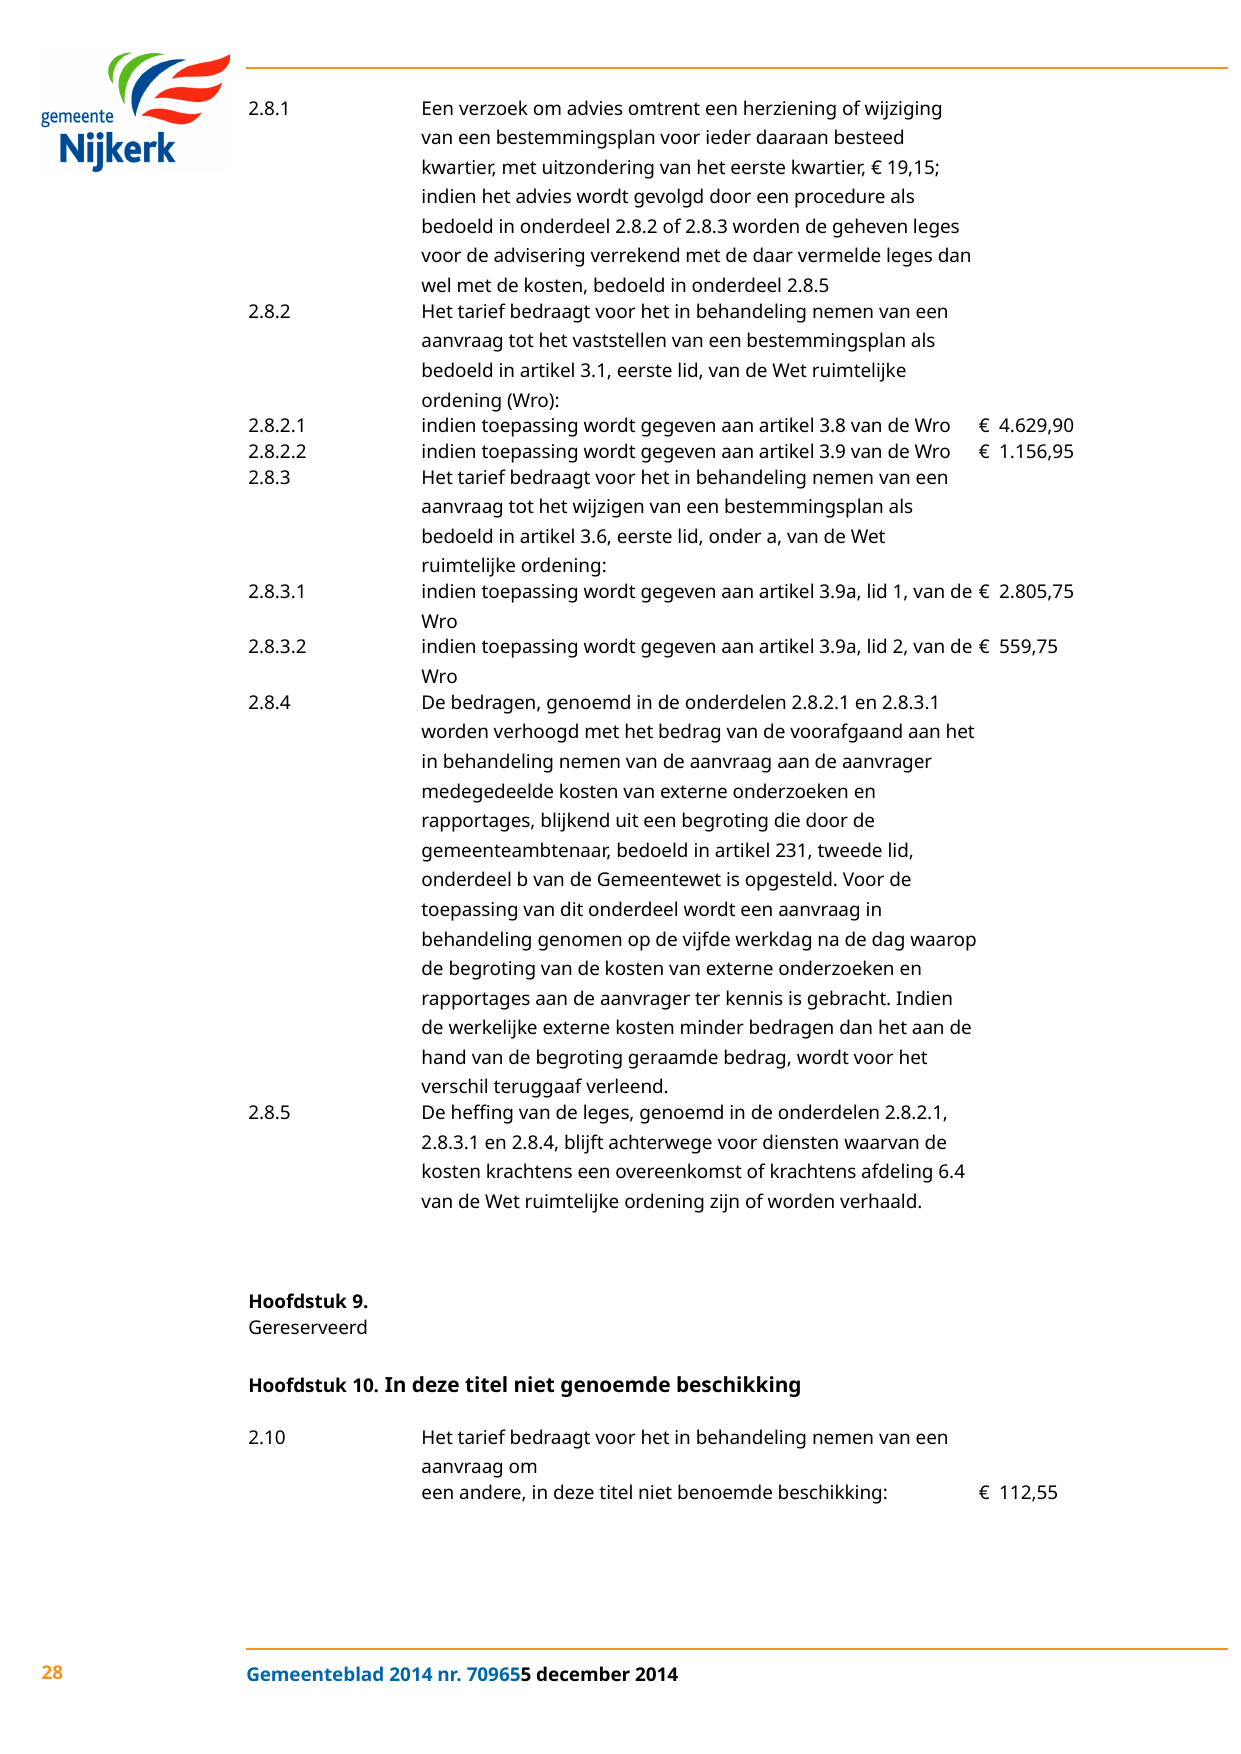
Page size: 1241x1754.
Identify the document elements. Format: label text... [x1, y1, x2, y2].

table_cell 2.8.2 [248, 298, 421, 412]
table_header Het tarief bedraagt voor het in behandeling nemen van een aanvraag om [421, 1424, 978, 1479]
picture [41, 47, 231, 172]
table_header Een verzoek om advies omtrent een herziening of wijziging van een bestemmingsplan voor ieder daaraan besteed kwartier, met uitzondering van het eerste kwartier, € 19,15; indien het advies wordt gevolgd door een procedure als bedoeld in onderdeel 2.8.2 of 2.8.3 worden de geheven leges voor de advisering verrekend met de daar vermelde leges dan wel met de kosten, bedoeld in onderdeel 2.8.5 [421, 95, 978, 298]
text Hoofdstuk 10. In deze titel niet genoemde beschikking [248, 1370, 1152, 1398]
text Gereserveerd [248, 1314, 1152, 1340]
table_cell [979, 464, 1152, 578]
table_cell [979, 298, 1152, 412]
table_header [979, 1424, 1152, 1479]
table_header 2.8.1 [248, 95, 421, 298]
table_cell Het tarief bedraagt voor het in behandeling nemen van een aanvraag tot het vaststellen van een bestemmingsplan als bedoeld in artikel 3.1, eerste lid, van de Wet ruimtelijke ordening (Wro): [421, 298, 978, 412]
table_cell [979, 1099, 1152, 1214]
table_cell [248, 1479, 421, 1505]
table_cell 2.8.3.2 [248, 634, 421, 689]
table_cell indien toepassing wordt gegeven aan artikel 3.8 van de Wro [421, 413, 978, 438]
table_cell indien toepassing wordt gegeven aan artikel 3.9a, lid 2, van de Wro [421, 634, 978, 689]
table_cell 2.8.5 [248, 1099, 421, 1214]
table_cell indien toepassing wordt gegeven aan artikel 3.9a, lid 1, van de Wro [421, 579, 978, 634]
table_cell 2.8.3 [248, 464, 421, 578]
table_cell indien toepassing wordt gegeven aan artikel 3.9 van de Wro [421, 438, 978, 464]
table_cell € 2.805,75 [979, 579, 1152, 634]
table_cell 2.8.2.2 [248, 438, 421, 464]
table_cell € 559,75 [979, 634, 1152, 689]
text Hoofdstuk 9. [248, 1286, 1152, 1314]
table_header 2.10 [248, 1424, 421, 1479]
table_cell 2.8.2.1 [248, 413, 421, 438]
table_cell [979, 689, 1152, 1099]
table_cell € 4.629,90 [979, 413, 1152, 438]
table_cell € 112,55 [979, 1479, 1152, 1505]
table_cell De heffing van de leges, genoemd in de onderdelen 2.8.2.1, 2.8.3.1 en 2.8.4, blijft achterwege voor diensten waarvan de kosten krachtens een overeenkomst of krachtens afdeling 6.4 van de Wet ruimtelijke ordening zijn of worden verhaald. [421, 1099, 978, 1214]
table_cell 2.8.4 [248, 689, 421, 1099]
table_cell een andere, in deze titel niet benoemde beschikking: [421, 1479, 978, 1505]
table_header [979, 95, 1152, 298]
table_cell € 1.156,95 [979, 438, 1152, 464]
table_cell Het tarief bedraagt voor het in behandeling nemen van een aanvraag tot het wijzigen van een bestemmingsplan als bedoeld in artikel 3.6, eerste lid, onder a, van de Wet ruimtelijke ordening: [421, 464, 978, 578]
table_cell 2.8.3.1 [248, 579, 421, 634]
table_cell De bedragen, genoemd in de onderdelen 2.8.2.1 en 2.8.3.1 worden verhoogd met het bedrag van de voorafgaand aan het in behandeling nemen van de aanvraag aan de aanvrager medegedeelde kosten van externe onderzoeken en rapportages, blijkend uit een begroting die door de gemeenteambtenaar, bedoeld in artikel 231, tweede lid, onderdeel b van de Gemeentewet is opgesteld. Voor de toepassing van dit onderdeel wordt een aanvraag in behandeling genomen op de vijfde werkdag na de dag waarop de begroting van de kosten van externe onderzoeken en rapportages aan de aanvrager ter kennis is gebracht. Indien de werkelijke externe kosten minder bedragen dan het aan de hand van de begroting geraamde bedrag, wordt voor het verschil teruggaaf verleend. [421, 689, 978, 1099]
